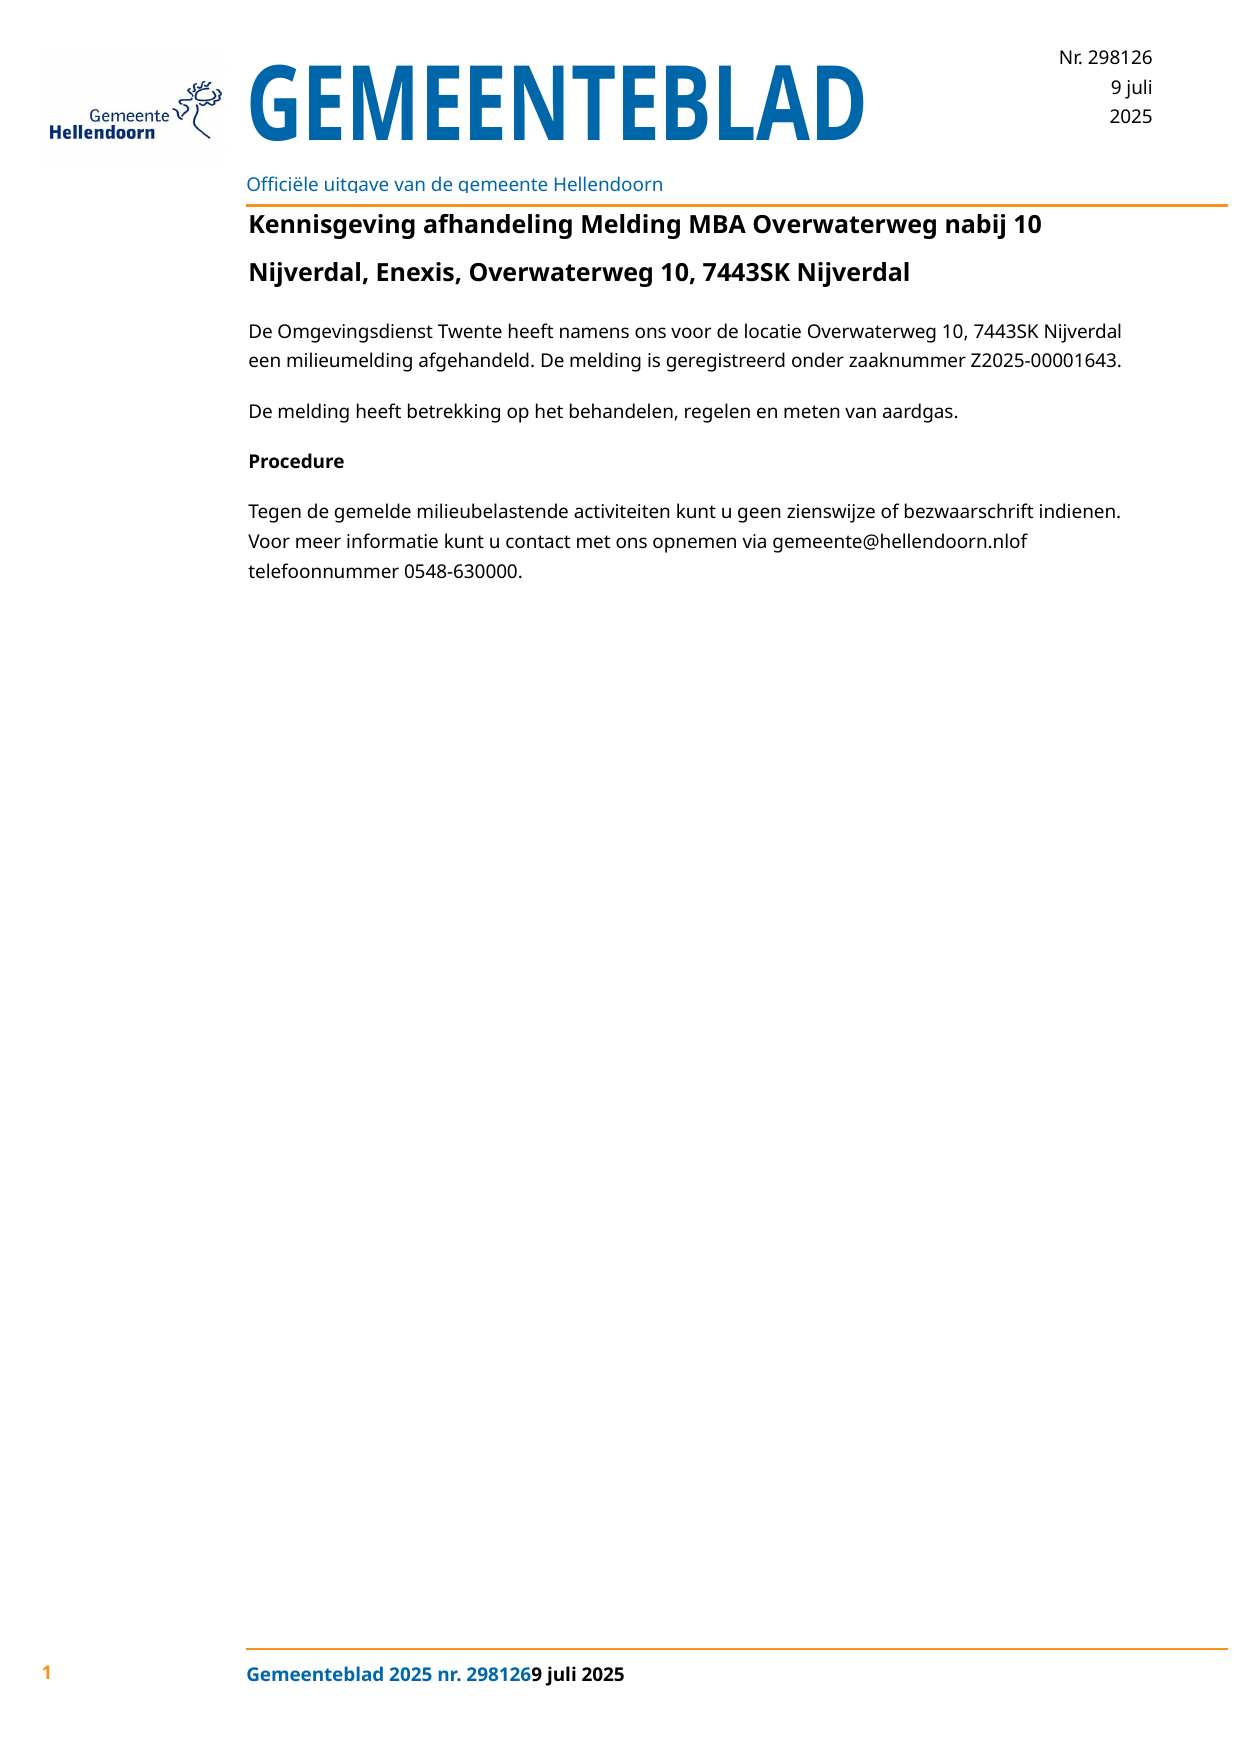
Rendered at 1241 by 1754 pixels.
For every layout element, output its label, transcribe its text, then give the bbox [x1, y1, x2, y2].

text De melding heeft betrekking op het behandelen, regelen en meten van aardgas. [248, 398, 1152, 424]
text Procedure [248, 448, 1152, 474]
text Tegen de gemelde milieubelastende activiteiten kunt u geen zienswijze of bezwaarschrift indienen. Voor meer informatie kunt u contact met ons opnemen via gemeente@hellendoorn.nlof telefoonnummer 0548-630000. [248, 499, 1152, 584]
text Kennisgeving afhandeling Melding MBA Overwaterweg nabij 10 Nijverdal, Enexis, Overwaterweg 10, 7443SK Nijverdal [248, 207, 1152, 288]
picture [41, 47, 231, 172]
text De Omgevingsdienst Twente heeft namens ons voor de locatie Overwaterweg 10, 7443SK Nijverdal een milieumelding afgehandeld. De melding is geregistreerd onder zaaknummer Z2025-00001643. [248, 318, 1152, 373]
